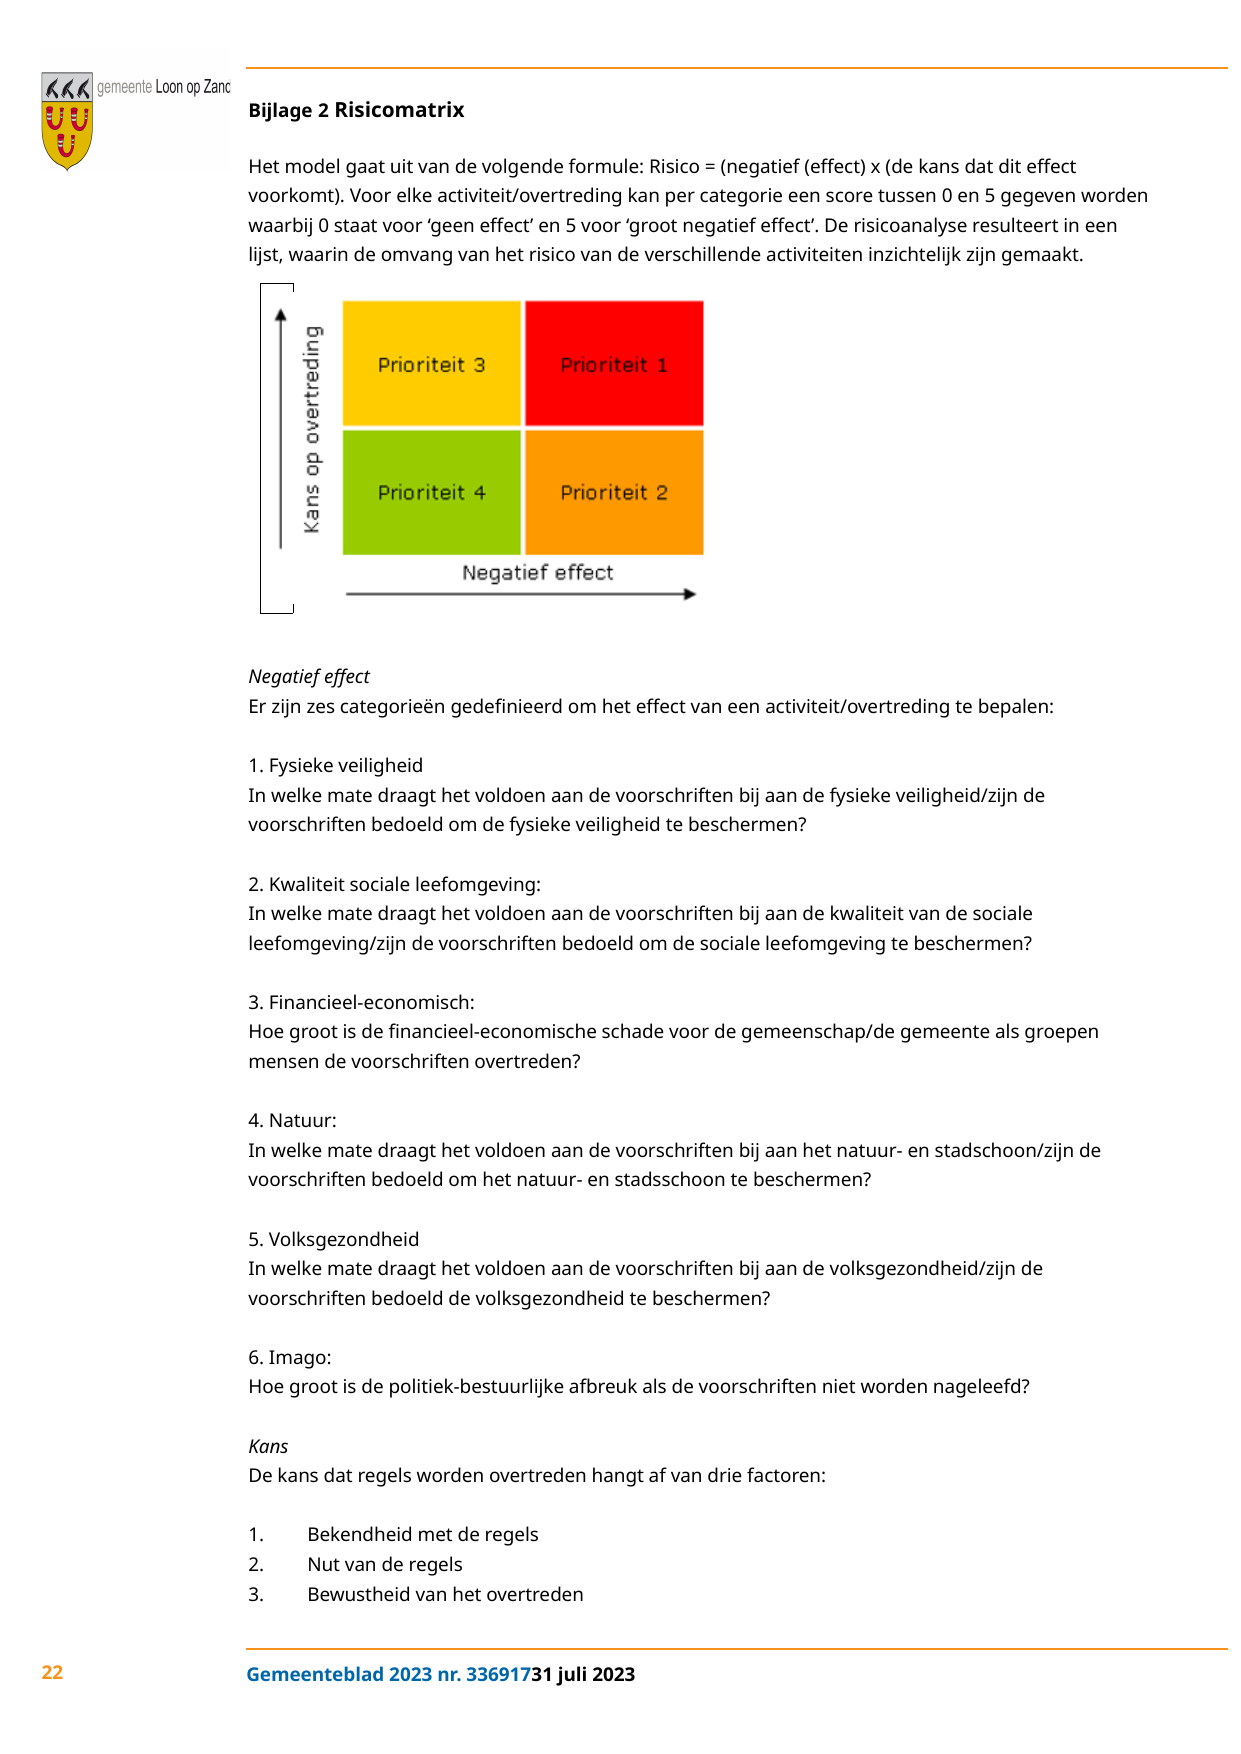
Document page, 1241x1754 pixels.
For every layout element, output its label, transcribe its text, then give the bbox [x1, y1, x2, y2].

text 2. Kwaliteit sociale leefomgeving: [248, 871, 1152, 897]
text In welke mate draagt het voldoen aan de voorschriften bij aan de fysieke veiligheid/zijn de voorschriften bedoeld om de fysieke veiligheid te beschermen? [248, 782, 1152, 837]
text In welke mate draagt het voldoen aan de voorschriften bij aan het natuur- en stadschoon/zijn de voorschriften bedoeld om het natuur- en stadsschoon te beschermen? [248, 1137, 1152, 1192]
list Bekendheid met de regels [248, 1522, 1152, 1547]
text De kans dat regels worden overtreden hangt af van drie factoren: [248, 1462, 1152, 1488]
list Nut van de regels [248, 1551, 1152, 1577]
text 4. Natuur: [248, 1107, 1152, 1133]
text Het model gaat uit van de volgende formule: Risico = (negatief (effect) x (de kans dat dit effect voorkomt). Voor elke activiteit/overtreding kan per categorie een score tussen 0 en 5 gegeven worden waarbij 0 staat voor ‘geen effect’ en 5 voor ‘groot negatief effect’. De risicoanalyse resulteert in een lijst, waarin de omvang van het risico van de verschillende activiteiten inzichtelijk zijn gemaakt. [248, 153, 1152, 267]
text Hoe groot is de financieel-economische schade voor de gemeenschap/de gemeente als groepen mensen de voorschriften overtreden? [248, 1019, 1152, 1074]
text 6. Imago: [248, 1344, 1152, 1370]
text Kans [248, 1433, 1152, 1459]
text 3. Financieel-economisch: [248, 989, 1152, 1015]
picture [268, 292, 712, 604]
text Hoe groot is de politiek-bestuurlijke afbreuk als de voorschriften niet worden nageleefd? [248, 1374, 1152, 1399]
text Bijlage 2 Risicomatrix [248, 95, 1152, 123]
picture [41, 47, 231, 172]
text Negatief effect [248, 664, 1152, 689]
text In welke mate draagt het voldoen aan de voorschriften bij aan de kwaliteit van de sociale leefomgeving/zijn de voorschriften bedoeld om de sociale leefomgeving te beschermen? [248, 900, 1152, 956]
list Bewustheid van het overtreden [248, 1581, 1152, 1607]
text Er zijn zes categorieën gedefinieerd om het effect van een activiteit/overtreding te bepalen: [248, 693, 1152, 719]
text 5. Volksgezondheid [248, 1226, 1152, 1252]
text 1. Fysieke veiligheid [248, 752, 1152, 778]
text In welke mate draagt het voldoen aan de voorschriften bij aan de volksgezondheid/zijn de voorschriften bedoeld de volksgezondheid te beschermen? [248, 1255, 1152, 1311]
